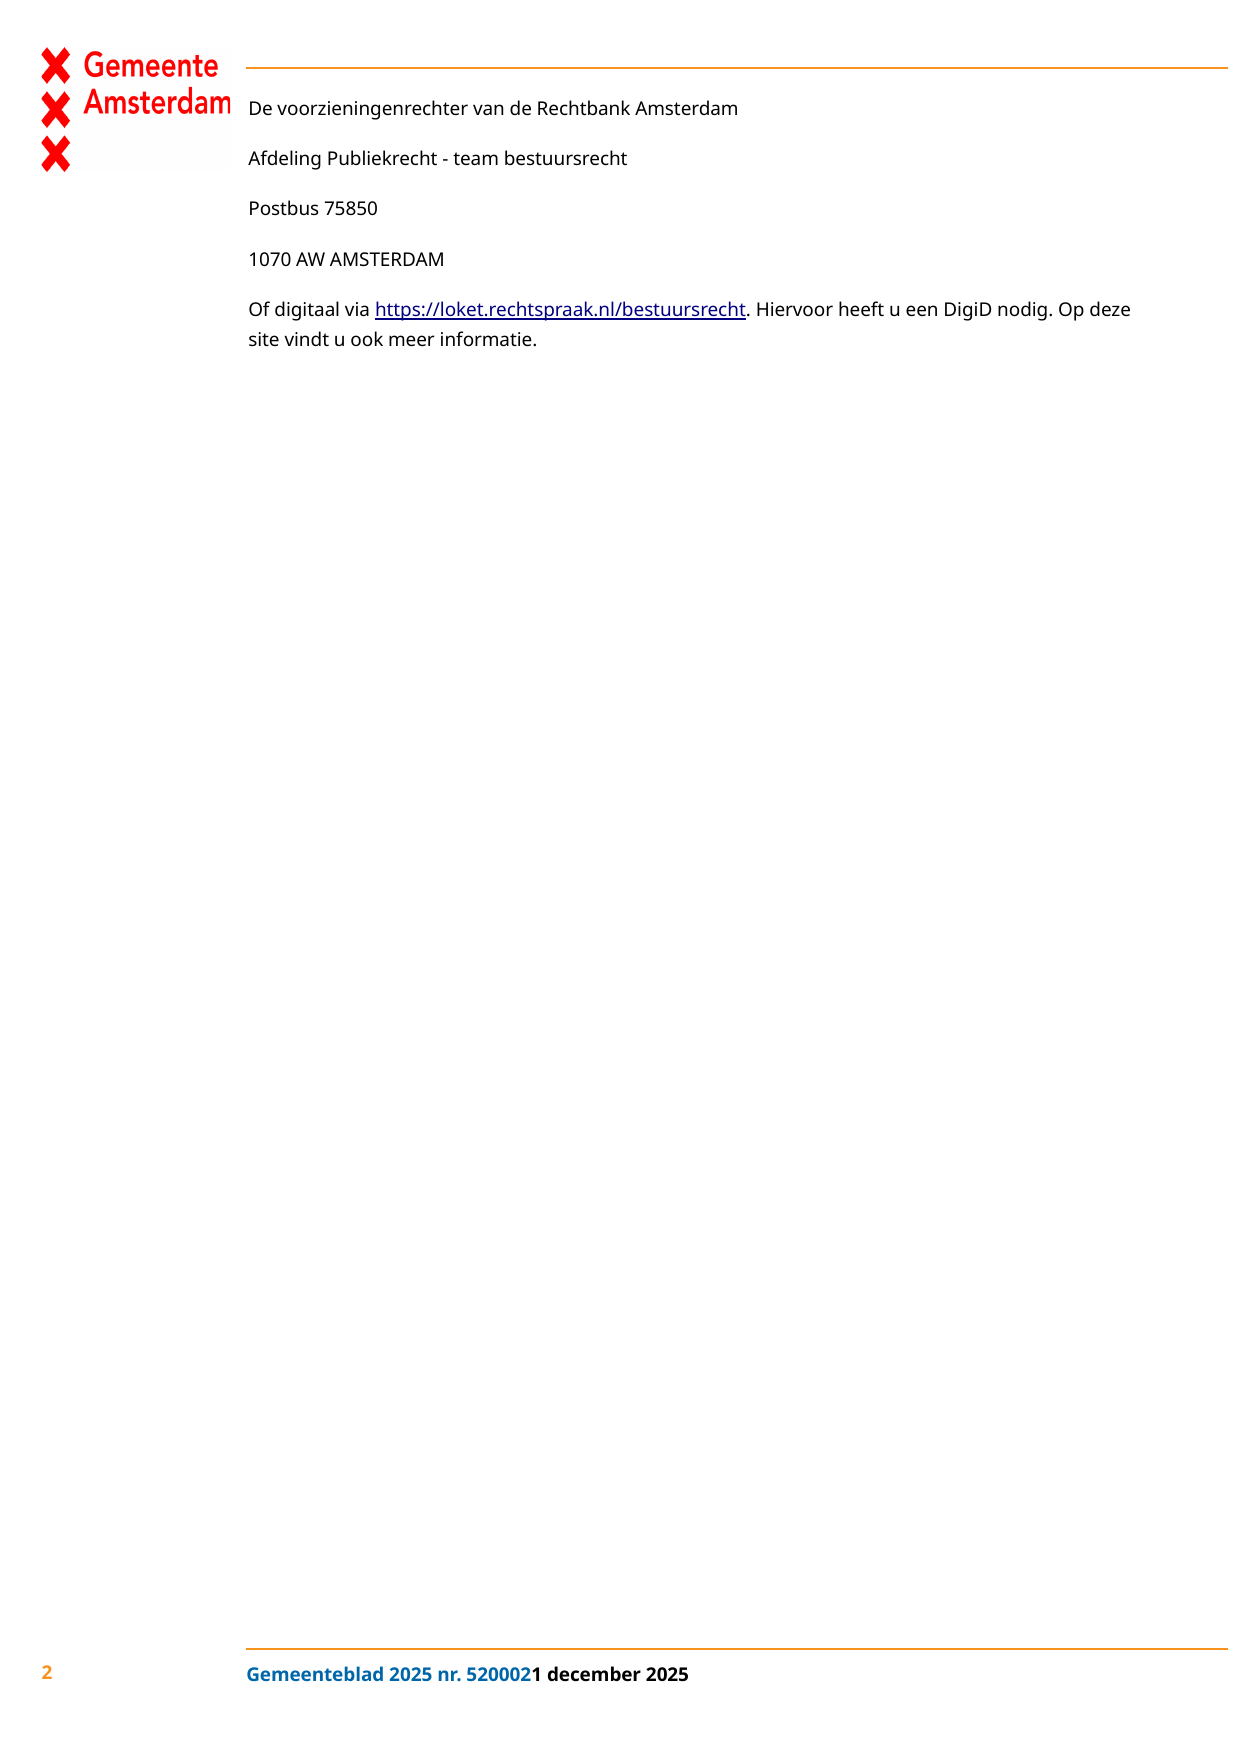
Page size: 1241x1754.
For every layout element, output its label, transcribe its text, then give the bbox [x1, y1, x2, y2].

picture [41, 47, 231, 172]
text Of digitaal via https://loket.rechtspraak.nl/bestuursrecht. Hiervoor heeft u een DigiD nodig. Op deze site vindt u ook meer informatie. [248, 296, 1152, 352]
text 1070 AW AMSTERDAM [248, 246, 1152, 272]
text Postbus 75850 [248, 196, 1152, 221]
text De voorzieningenrechter van de Rechtbank Amsterdam [248, 95, 1152, 121]
text Afdeling Publiekrecht - team bestuursrecht [248, 145, 1152, 171]
